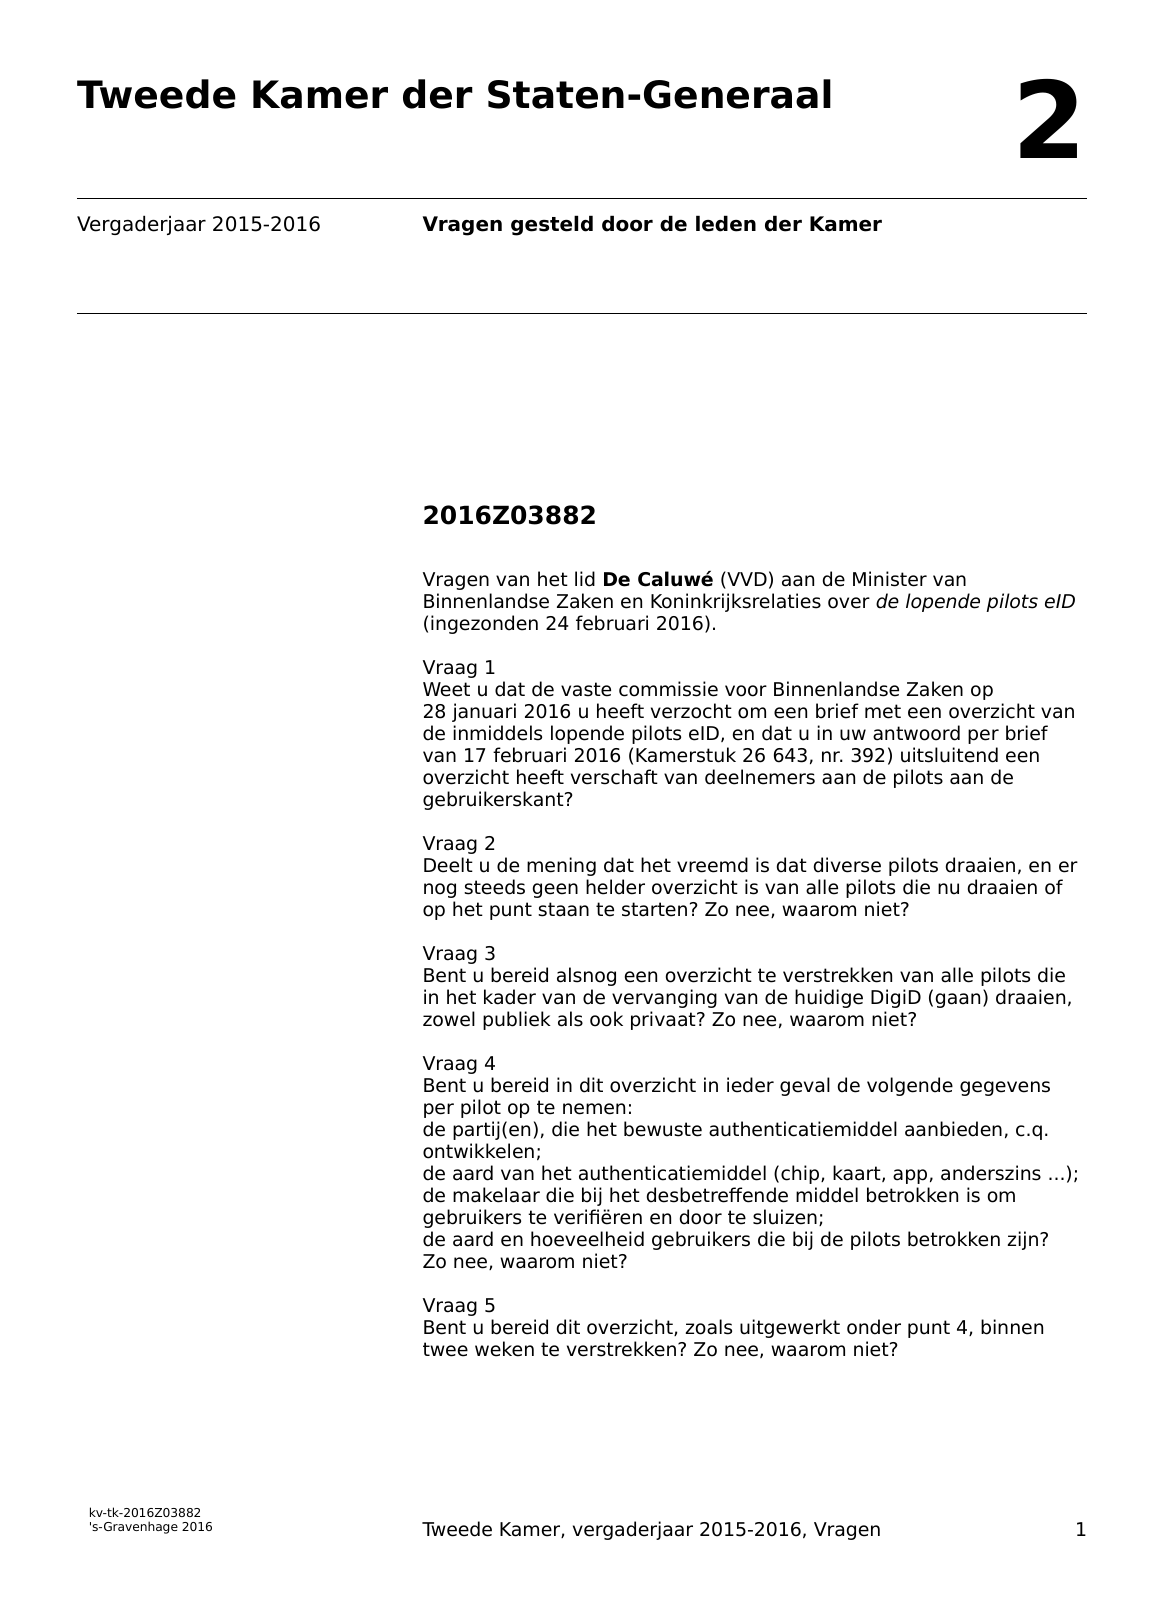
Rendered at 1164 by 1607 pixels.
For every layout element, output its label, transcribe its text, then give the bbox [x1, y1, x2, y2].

text de partij(en), die het bewuste authenticatiemiddel aanbieden, c.q. ontwikkelen; [422, 1119, 1087, 1163]
text Vraag 5 [422, 1295, 1087, 1317]
text Deelt u de mening dat het vreemd is dat diverse pilots draaien, en er nog steeds geen helder overzicht is van alle pilots die nu draaien of op het punt staan te starten? Zo nee, waarom niet? [422, 855, 1087, 921]
text 2016Z03882 [422, 501, 1087, 531]
table_header 2 [886, 59, 1087, 198]
text Bent u bereid alsnog een overzicht te verstrekken van alle pilots die in het kader van de vervanging van de huidige DigiD (gaan) draaien, zowel publiek als ook privaat? Zo nee, waarom niet? [422, 965, 1087, 1031]
text de aard van het authenticatiemiddel (chip, kaart, app, anderszins ...); [422, 1163, 1087, 1185]
text Vraag 1 [422, 657, 1087, 679]
text de aard en hoeveelheid gebruikers die bij de pilots betrokken zijn? [422, 1229, 1087, 1251]
text kv-tk-2016Z03882 [88, 1506, 323, 1520]
text Bent u bereid dit overzicht, zoals uitgewerkt onder punt 4, binnen twee weken te verstrekken? Zo nee, waarom niet? [422, 1317, 1087, 1361]
text de makelaar die bij het desbetreffende middel betrokken is om gebruikers te verifiëren en door te sluizen; [422, 1185, 1087, 1229]
text Vraag 3 [422, 943, 1087, 965]
text 's-Gravenhage 2016 [88, 1520, 323, 1534]
text Zo nee, waarom niet? [422, 1251, 1087, 1273]
table_header Tweede Kamer der Staten-Generaal [77, 59, 886, 198]
text Vraag 4 [422, 1053, 1087, 1075]
text Vragen van het lid De Caluwé (VVD) aan de Minister van Binnenlandse Zaken en Koninkrijksrelaties over de lopende pilots eID (ingezonden 24 februari 2016). [422, 569, 1087, 635]
table_cell Vergaderjaar 2015-2016 [77, 199, 422, 313]
table_cell Vragen gesteld door de leden der Kamer [422, 199, 1087, 313]
text Weet u dat de vaste commissie voor Binnenlandse Zaken op 28 januari 2016 u heeft verzocht om een brief met een overzicht van de inmiddels lopende pilots eID, en dat u in uw antwoord per brief van 17 februari 2016 (Kamerstuk 26 643, nr. 392) uitsluitend een overzicht heeft verschaft van deelnemers aan de pilots aan de gebruikerskant? [422, 679, 1087, 811]
text Vraag 2 [422, 833, 1087, 855]
text Bent u bereid in dit overzicht in ieder geval de volgende gegevens per pilot op te nemen: [422, 1075, 1087, 1119]
